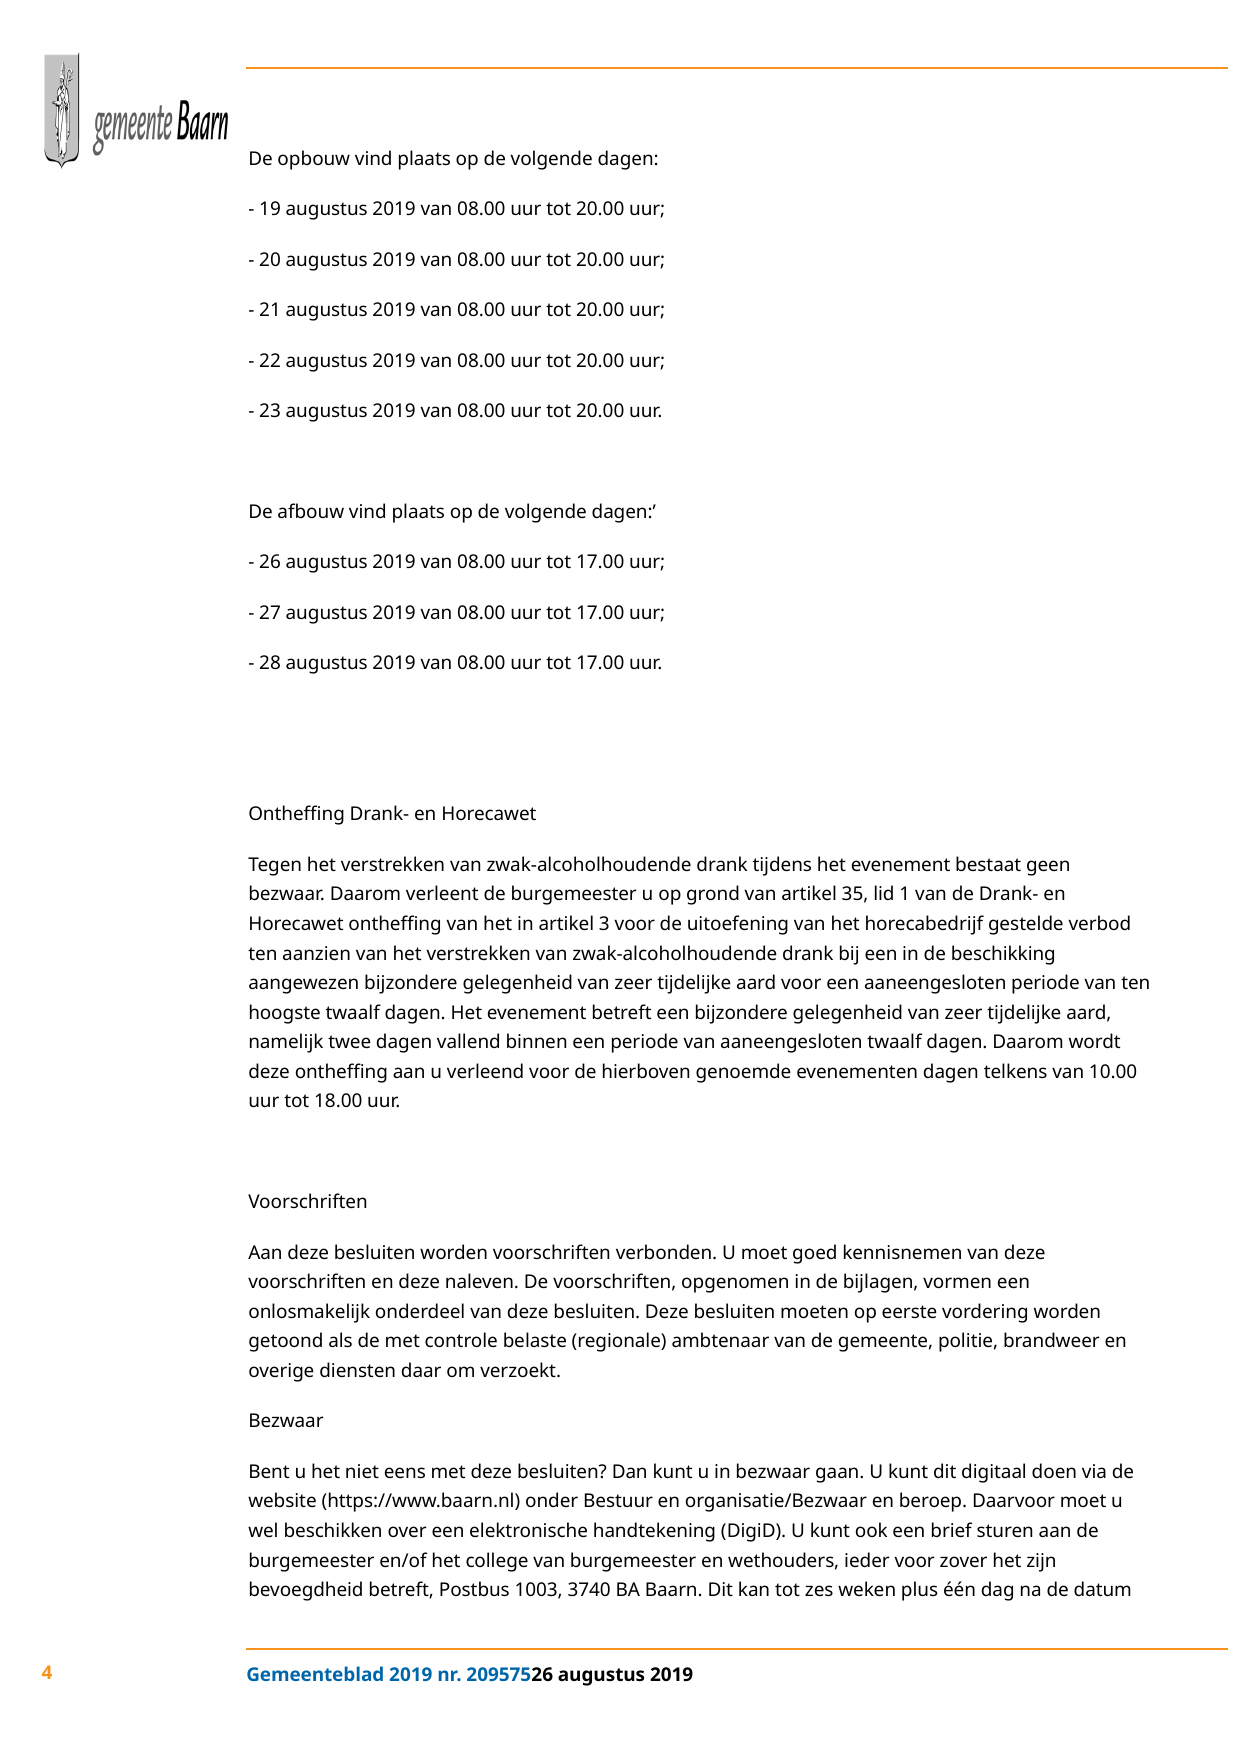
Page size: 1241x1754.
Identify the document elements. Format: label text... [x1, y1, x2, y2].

text - 23 augustus 2019 van 08.00 uur tot 20.00 uur. [248, 397, 1152, 423]
text - 22 augustus 2019 van 08.00 uur tot 20.00 uur; [248, 347, 1152, 373]
picture [41, 47, 231, 172]
text Tegen het verstrekken van zwak-alcoholhoudende drank tijdens het evenement bestaat geen bezwaar. Daarom verleent de burgemeester u op grond van artikel 35, lid 1 van de Drank- en Horecawet ontheffing van het in artikel 3 voor de uitoefening van het horecabedrijf gestelde verbod ten aanzien van het verstrekken van zwak-alcoholhoudende drank bij een in de beschikking aangewezen bijzondere gelegenheid van zeer tijdelijke aard voor een aaneengesloten periode van ten hoogste twaalf dagen. Het evenement betreft een bijzondere gelegenheid van zeer tijdelijke aard, namelijk twee dagen vallend binnen een periode van aaneengesloten twaalf dagen. Daarom wordt deze ontheffing aan u verleend voor de hierboven genoemde evenementen dagen telkens van 10.00 uur tot 18.00 uur. [248, 851, 1152, 1113]
text Voorschriften [248, 1188, 1152, 1214]
text - 28 augustus 2019 van 08.00 uur tot 17.00 uur. [248, 649, 1152, 675]
text Bezwaar [248, 1408, 1152, 1433]
text Ontheffing Drank- en Horecawet [248, 801, 1152, 826]
text De opbouw vind plaats op de volgende dagen: [248, 145, 1152, 171]
text - 19 augustus 2019 van 08.00 uur tot 20.00 uur; [248, 196, 1152, 221]
text Aan deze besluiten worden voorschriften verbonden. U moet goed kennisnemen van deze voorschriften en deze naleven. De voorschriften, opgenomen in de bijlagen, vormen een onlosmakelijk onderdeel van deze besluiten. Deze besluiten moeten op eerste vordering worden getoond als de met controle belaste (regionale) ambtenaar van de gemeente, politie, brandweer en overige diensten daar om verzoekt. [248, 1239, 1152, 1383]
text - 21 augustus 2019 van 08.00 uur tot 20.00 uur; [248, 296, 1152, 322]
text - 20 augustus 2019 van 08.00 uur tot 20.00 uur; [248, 246, 1152, 272]
text - 27 augustus 2019 van 08.00 uur tot 17.00 uur; [248, 599, 1152, 625]
text Bent u het niet eens met deze besluiten? Dan kunt u in bezwaar gaan. U kunt dit digitaal doen via de website (https://www.baarn.nl) onder Bestuur en organisatie/Bezwaar en beroep. Daarvoor moet u wel beschikken over een elektronische handtekening (DigiD). U kunt ook een brief sturen aan de burgemeester en/of het college van burgemeester en wethouders, ieder voor zover het zijn bevoegdheid betreft, Postbus 1003, 3740 BA Baarn. Dit kan tot zes weken plus één dag na de datum [248, 1458, 1152, 1602]
text De afbouw vind plaats op de volgende dagen:’ [248, 498, 1152, 524]
text - 26 augustus 2019 van 08.00 uur tot 17.00 uur; [248, 548, 1152, 574]
